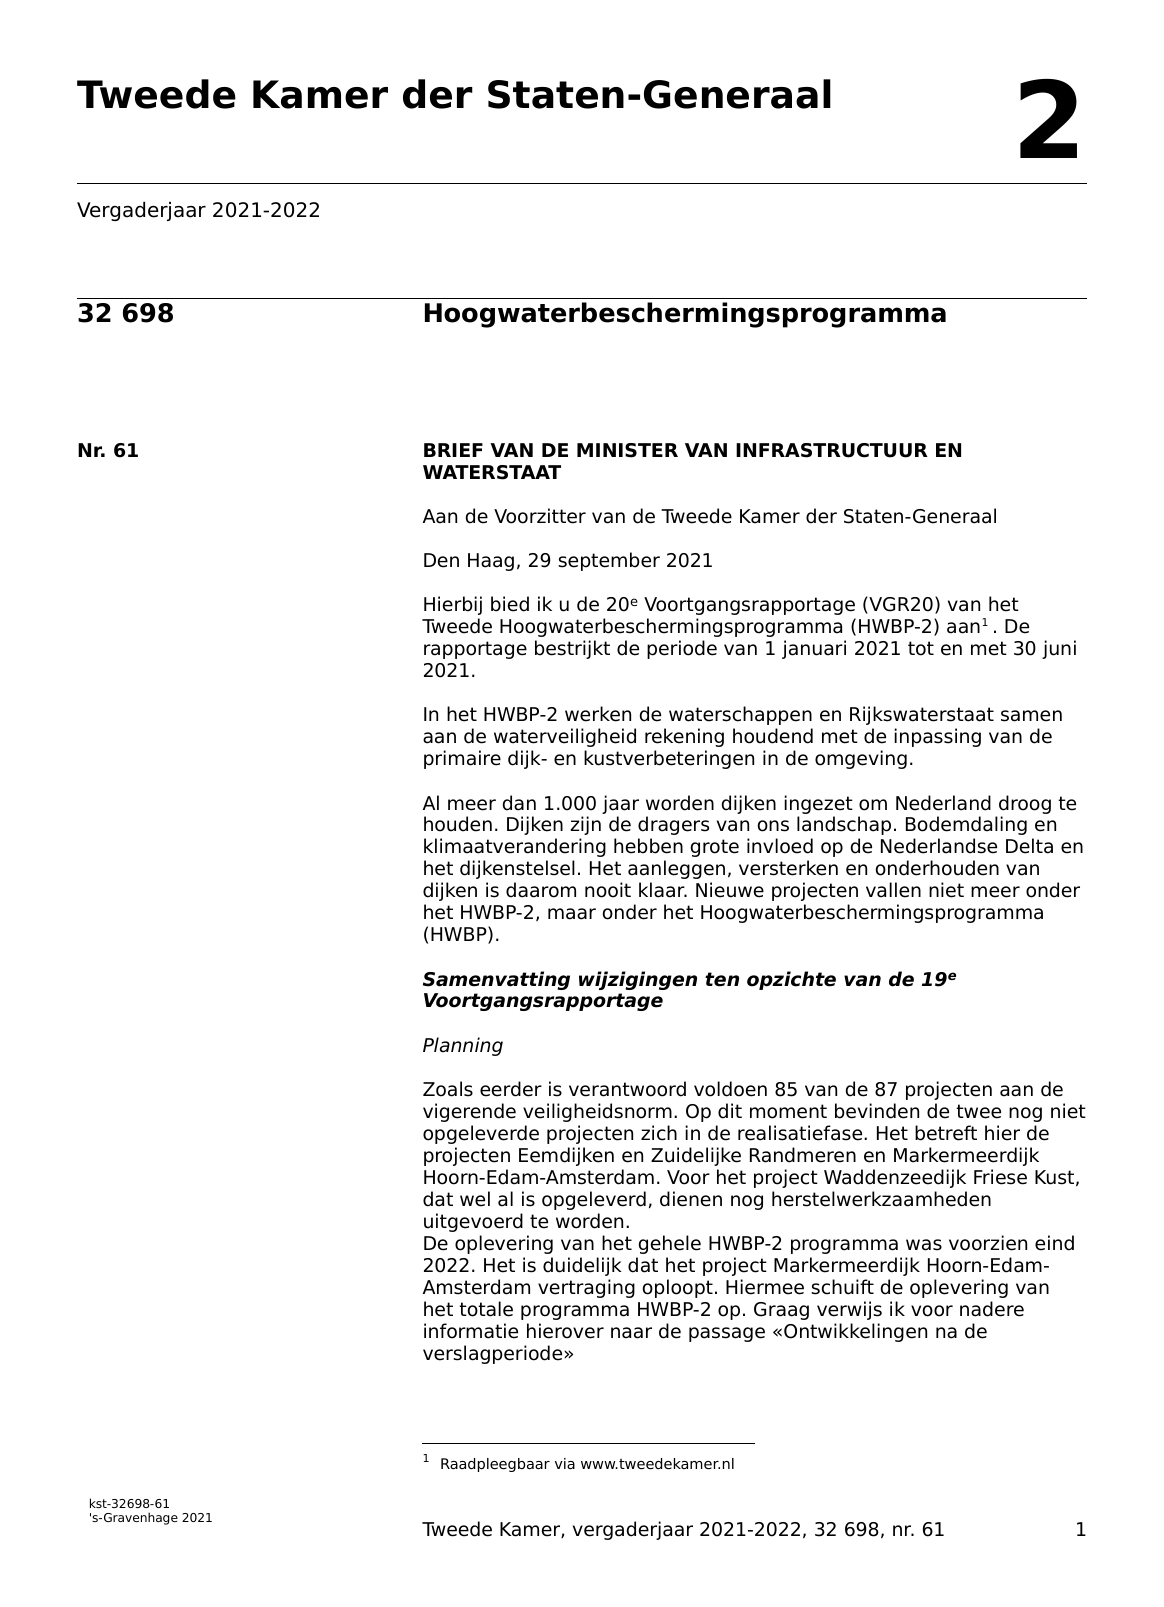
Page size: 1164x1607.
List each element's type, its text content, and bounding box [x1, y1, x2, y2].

table_header 2 [886, 59, 1087, 183]
text De oplevering van het gehele HWBP-2 programma was voorzien eind 2022. Het is duidelijk dat het project Markermeerdijk Hoorn-Edam-Amsterdam vertraging oploopt. Hiermee schuift de oplevering van het totale programma HWBP-2 op. Graag verwijs ik voor nadere informatie hierover naar de passage «Ontwikkelingen na de verslagperiode» [422, 1233, 1087, 1364]
text In het HWBP-2 werken de waterschappen en Rijkswaterstaat samen aan de waterveiligheid rekening houdend met de inpassing van de primaire dijk- en kustverbeteringen in de omgeving. [422, 704, 1087, 770]
text Zoals eerder is verantwoord voldoen 85 van de 87 projecten aan de vigerende veiligheidsnorm. Op dit moment bevinden de twee nog niet opgeleverde projecten zich in de realisatiefase. Het betreft hier de projecten Eemdijken en Zuidelijke Randmeren en Markermeerdijk Hoorn-Edam-Amsterdam. Voor het project Waddenzeedijk Friese Kust, dat wel al is opgeleverd, dienen nog herstelwerkzaamheden uitgevoerd te worden. [422, 1079, 1087, 1233]
text kst-32698-61 [88, 1497, 323, 1511]
text Aan de Voorzitter van de Tweede Kamer der Staten-Generaal [422, 506, 1087, 528]
table_cell Vergaderjaar 2021-2022 [77, 184, 1087, 298]
table_header Tweede Kamer der Staten-Generaal [77, 59, 886, 183]
text Raadpleegbaar via www.tweedekamer.nl [422, 1452, 1087, 1474]
subtitle 32 698 Hoogwaterbeschermingsprogramma [77, 299, 1087, 329]
subtitle Nr. 61 BRIEF VAN DE MINISTER VAN INFRASTRUCTUUR EN WATERSTAAT [77, 440, 1087, 484]
text Hierbij bied ik u de 20e Voortgangsrapportage (VGR20) van het Tweede Hoogwaterbeschermingsprogramma (HWBP-2) aan. De rapportage bestrijkt de periode van 1 januari 2021 tot en met 30 juni 2021. [422, 594, 1087, 682]
text 's-Gravenhage 2021 [88, 1511, 323, 1525]
text Den Haag, 29 september 2021 [422, 550, 1087, 572]
text Al meer dan 1.000 jaar worden dijken ingezet om Nederland droog te houden. Dijken zijn de dragers van ons landschap. Bodemdaling en klimaatverandering hebben grote invloed op de Nederlandse Delta en het dijkenstelsel. Het aanleggen, versterken en onderhouden van dijken is daarom nooit klaar. Nieuwe projecten vallen niet meer onder het HWBP-2, maar onder het Hoogwaterbeschermingsprogramma (HWBP). [422, 792, 1087, 946]
subtitle Planning [422, 1034, 1087, 1057]
subtitle Samenvatting wijzigingen ten opzichte van de 19e Voortgangsrapportage [422, 968, 1087, 1012]
